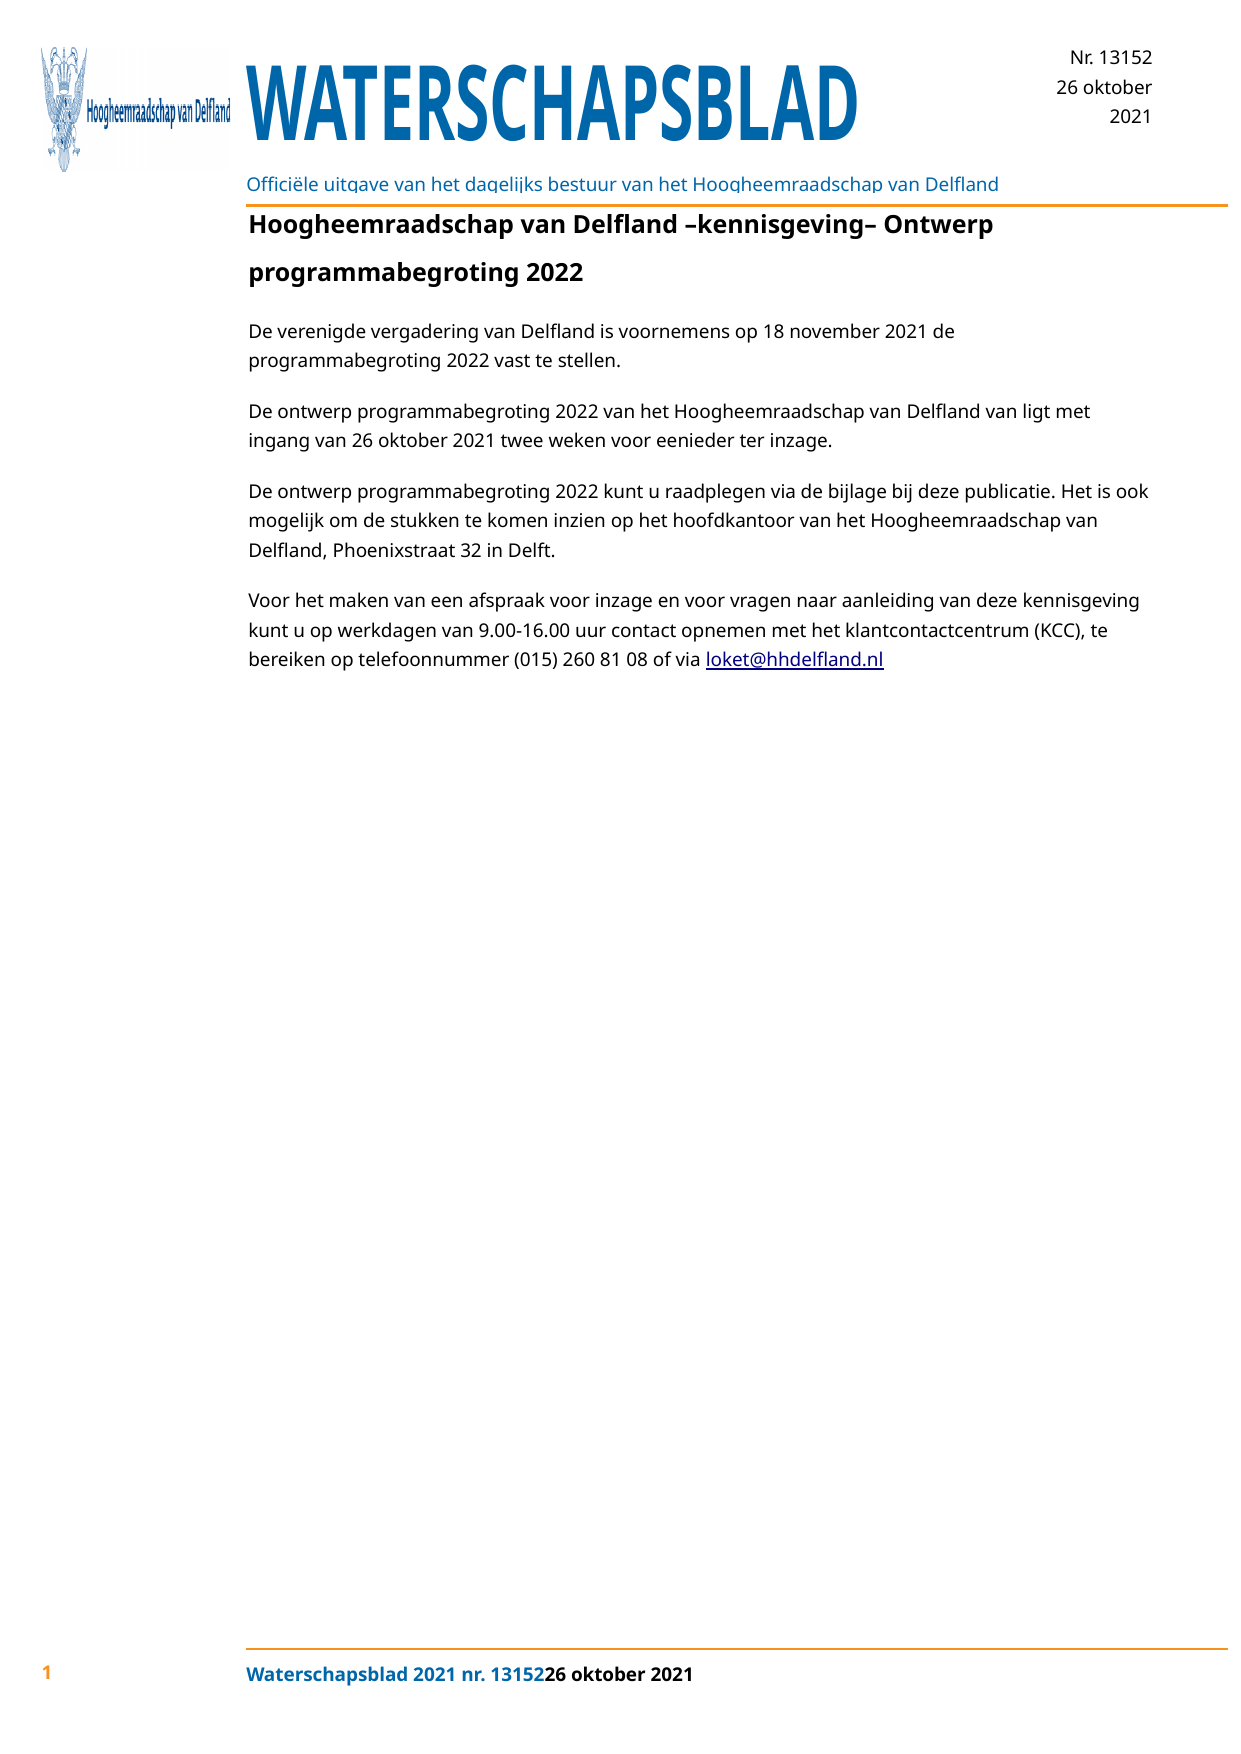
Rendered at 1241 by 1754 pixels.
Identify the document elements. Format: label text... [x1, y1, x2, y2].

text De ontwerp programmabegroting 2022 van het Hoogheemraadschap van Delfland van ligt met ingang van 26 oktober 2021 twee weken voor eenieder ter inzage. [248, 398, 1152, 453]
text De verenigde vergadering van Delfland is voornemens op 18 november 2021 de programmabegroting 2022 vast te stellen. [248, 318, 1152, 373]
text De ontwerp programmabegroting 2022 kunt u raadplegen via de bijlage bij deze publicatie. Het is ook mogelijk om de stukken te komen inzien op het hoofdkantoor van het Hoogheemraadschap van Delfland, Phoenixstraat 32 in Delft. [248, 478, 1152, 563]
picture [41, 47, 231, 172]
text Voor het maken van een afspraak voor inzage en voor vragen naar aanleiding van deze kennisgeving kunt u op werkdagen van 9.00-16.00 uur contact opnemen met het klantcontactcentrum (KCC), te bereiken op telefoonnummer (015) 260 81 08 of via loket@hhdelfland.nl [248, 587, 1152, 672]
text Hoogheemraadschap van Delfland –kennisgeving– Ontwerp programmabegroting 2022 [248, 207, 1152, 288]
